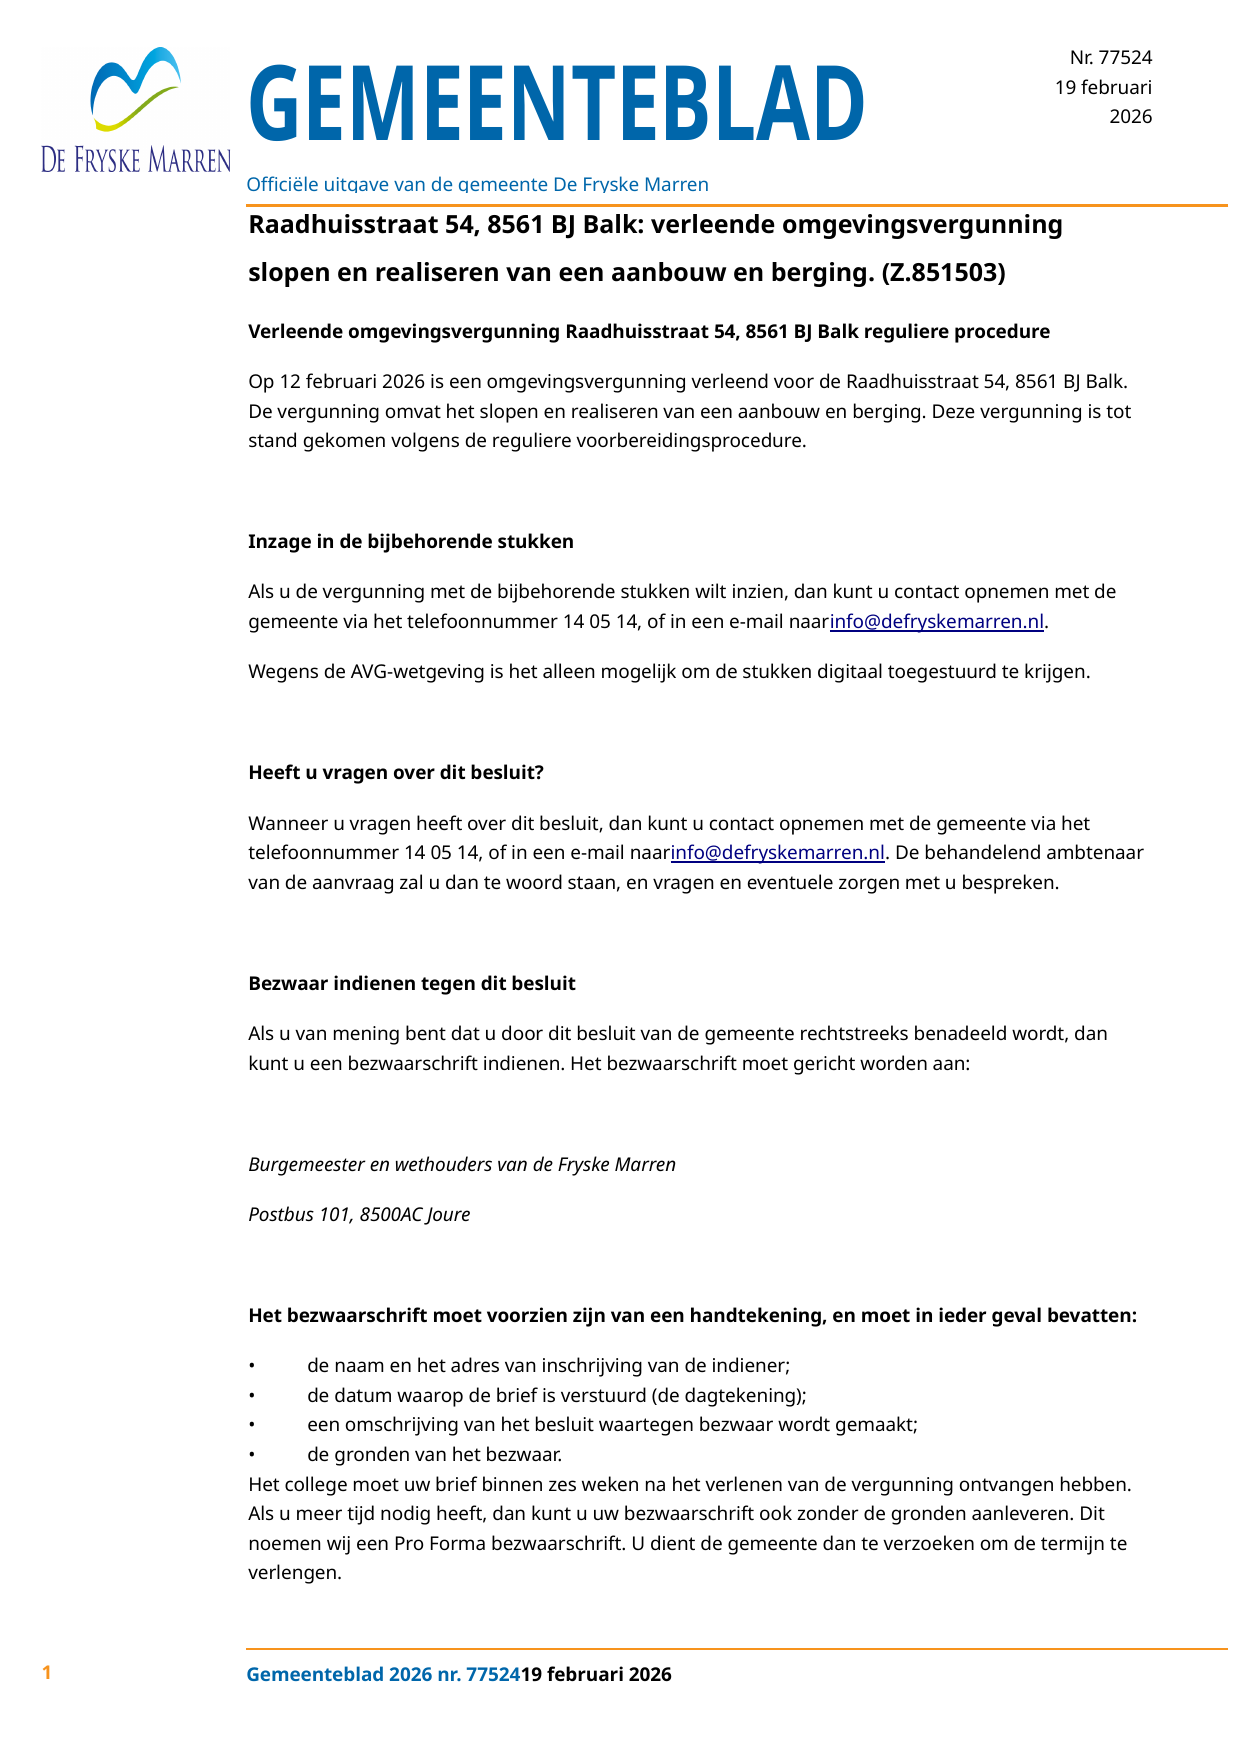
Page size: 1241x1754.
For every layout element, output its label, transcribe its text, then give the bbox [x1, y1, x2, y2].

text Het college moet uw brief binnen zes weken na het verlenen van de vergunning ontvangen hebben. Als u meer tijd nodig heeft, dan kunt u uw bezwaarschrift ook zonder de gronden aanleveren. Dit noemen wij een Pro Forma bezwaarschrift. U dient de gemeente dan te verzoeken om de termijn te verlengen. [248, 1471, 1152, 1585]
picture [41, 47, 231, 172]
text Raadhuisstraat 54, 8561 BJ Balk: verleende omgevingsvergunning slopen en realiseren van een aanbouw en berging. (Z.851503) [248, 207, 1152, 288]
list de datum waarop de brief is verstuurd (de dagtekening); [248, 1382, 1152, 1408]
list een omschrijving van het besluit waartegen bezwaar wordt gemaakt; [248, 1412, 1152, 1437]
text Heeft u vragen over dit besluit? [248, 759, 1152, 785]
text Wanneer u vragen heeft over dit besluit, dan kunt u contact opnemen met de gemeente via het telefoonnummer 14 05 14, of in een e-mail naarinfo@defryskemarren.nl. De behandelend ambtenaar van de aanvraag zal u dan te woord staan, en vragen en eventuele zorgen met u bespreken. [248, 810, 1152, 895]
text Postbus 101, 8500AC Joure [248, 1201, 1152, 1227]
text Als u de vergunning met de bijbehorende stukken wilt inzien, dan kunt u contact opnemen met de gemeente via het telefoonnummer 14 05 14, of in een e-mail naarinfo@defryskemarren.nl. [248, 579, 1152, 634]
list de gronden van het bezwaar. [248, 1441, 1152, 1467]
list de naam en het adres van inschrijving van de indiener; [248, 1352, 1152, 1378]
text Het bezwaarschrift moet voorzien zijn van een handtekening, en moet in ieder geval bevatten: [248, 1302, 1152, 1328]
text Wegens de AVG-wetgeving is het alleen mogelijk om de stukken digitaal toegestuurd te krijgen. [248, 659, 1152, 684]
text Verleende omgevingsvergunning Raadhuisstraat 54, 8561 BJ Balk reguliere procedure [248, 318, 1152, 344]
text Inzage in de bijbehorende stukken [248, 528, 1152, 554]
text Op 12 februari 2026 is een omgevingsvergunning verleend voor de Raadhuisstraat 54, 8561 BJ Balk. De vergunning omvat het slopen en realiseren van een aanbouw en berging. Deze vergunning is tot stand gekomen volgens de reguliere voorbereidingsprocedure. [248, 368, 1152, 453]
text Burgemeester en wethouders van de Fryske Marren [248, 1151, 1152, 1177]
text Bezwaar indienen tegen dit besluit [248, 970, 1152, 996]
text Als u van mening bent dat u door dit besluit van de gemeente rechtstreeks benadeeld wordt, dan kunt u een bezwaarschrift indienen. Het bezwaarschrift moet gericht worden aan: [248, 1020, 1152, 1076]
